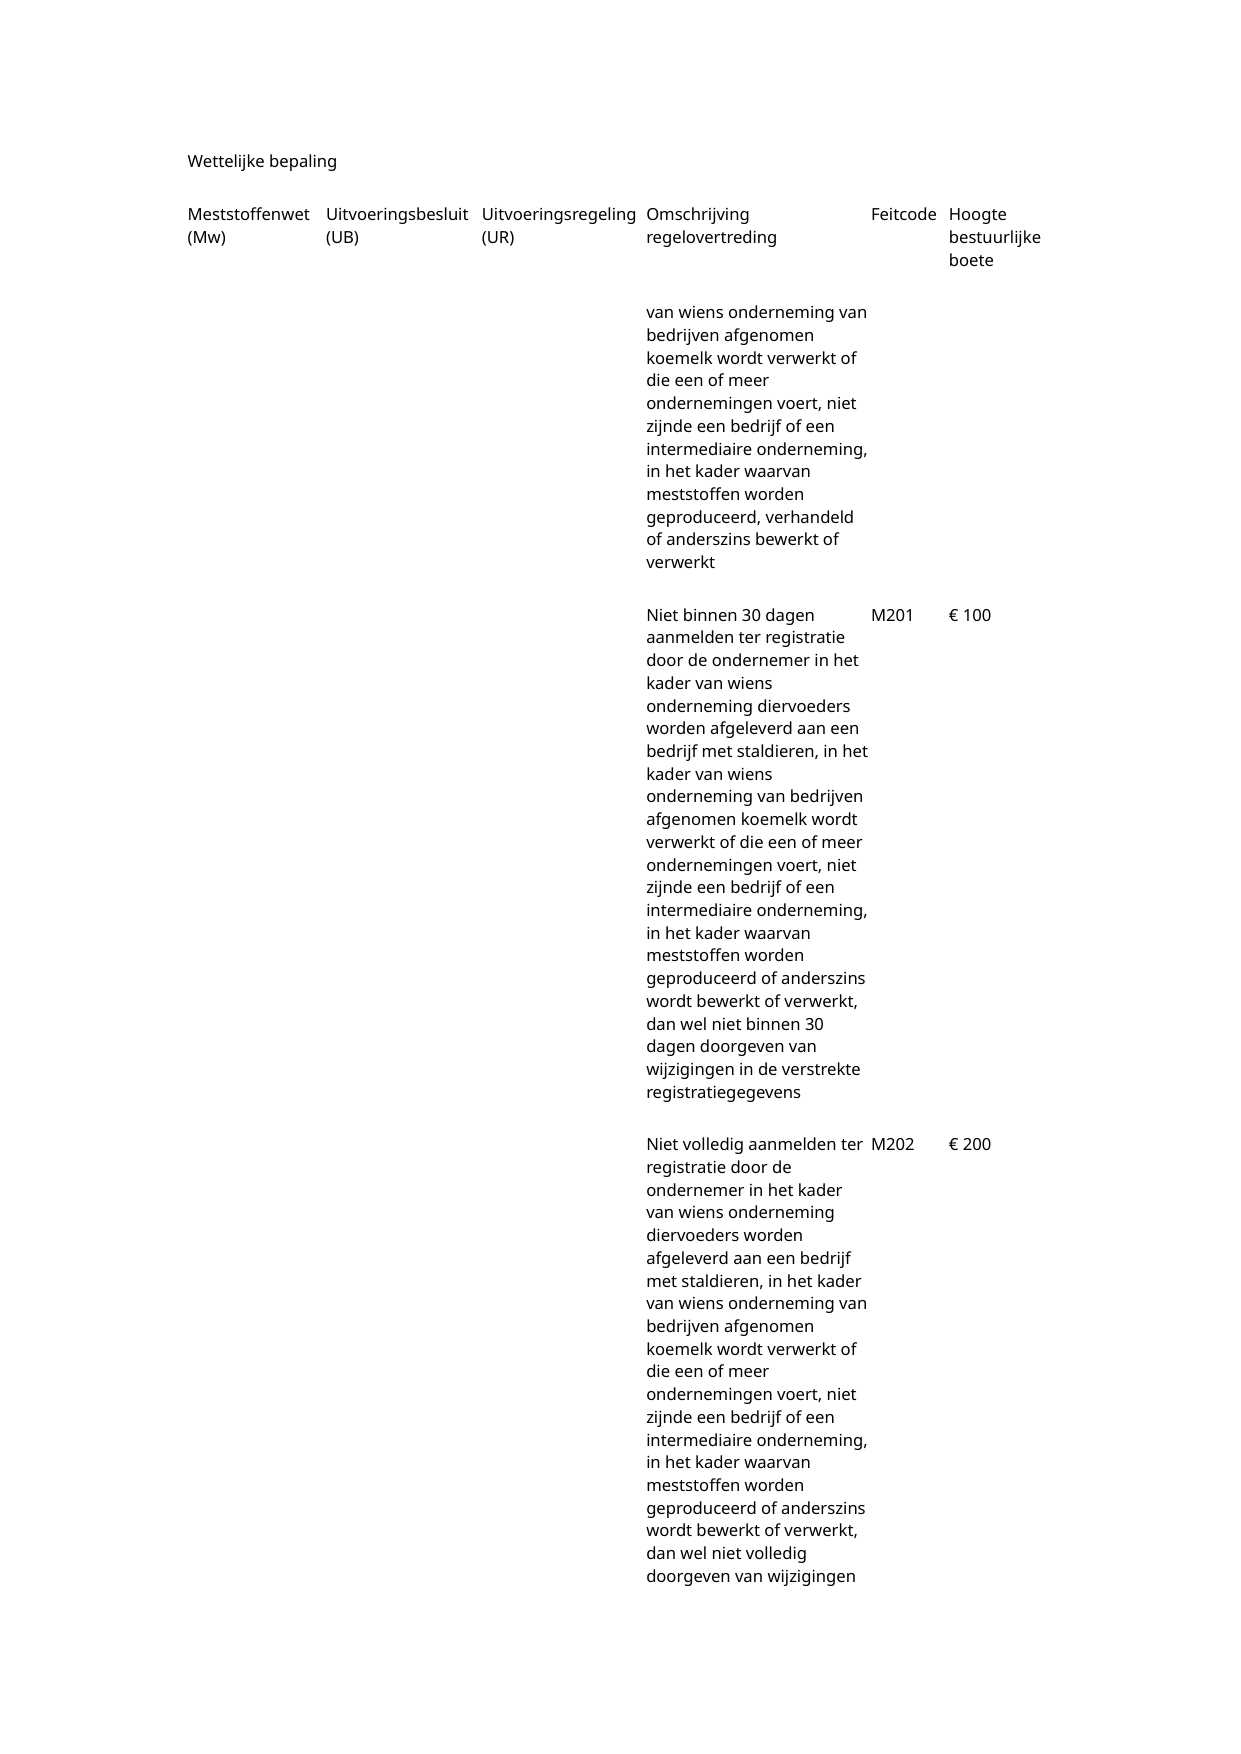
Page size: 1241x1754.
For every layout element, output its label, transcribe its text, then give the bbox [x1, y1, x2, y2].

table_cell € 200 [949, 1133, 1053, 1587]
table_cell Niet volledig aanmelden ter registratie door de ondernemer in het kader van wiens onderneming diervoeders worden afgeleverd aan een bedrijf met staldieren, in het kader van wiens onderneming van bedrijven afgenomen koemelk wordt verwerkt of die een of meer ondernemingen voert, niet zijnde een bedrijf of een intermediaire onderneming, in het kader waarvan meststoffen worden geproduceerd of anderszins wordt bewerkt of verwerkt, dan wel niet volledig doorgeven van wijzigingen [646, 1133, 871, 1587]
table_cell [326, 301, 482, 603]
table_cell [188, 603, 326, 1133]
table_cell Meststoffenwet (Mw) [188, 203, 326, 301]
table_cell Omschrijving regelovertreding [646, 203, 871, 301]
table_cell Hoogte bestuurlijke boete [949, 203, 1053, 301]
table_cell [949, 301, 1053, 603]
table_cell [188, 301, 326, 603]
table_header Wettelijke bepaling [188, 150, 1053, 203]
table_cell Niet binnen 30 dagen aanmelden ter registratie door de ondernemer in het kader van wiens onderneming diervoeders worden afgeleverd aan een bedrijf met staldieren, in het kader van wiens onderneming van bedrijven afgenomen koemelk wordt verwerkt of die een of meer ondernemingen voert, niet zijnde een bedrijf of een intermediaire onderneming, in het kader waarvan meststoffen worden geproduceerd of anderszins wordt bewerkt of verwerkt, dan wel niet binnen 30 dagen doorgeven van wijzigingen in de verstrekte registratiegegevens [646, 603, 871, 1133]
table_cell € 100 [949, 603, 1053, 1133]
table_cell M202 [871, 1133, 949, 1587]
table_cell [482, 1133, 646, 1587]
table_cell [326, 1133, 482, 1587]
table_cell [482, 301, 646, 603]
table_cell Uitvoeringsregeling (UR) [482, 203, 646, 301]
table_cell [871, 301, 949, 603]
table_cell Feitcode [871, 203, 949, 301]
table_cell [482, 603, 646, 1133]
table_cell M201 [871, 603, 949, 1133]
table_cell [326, 603, 482, 1133]
table_cell van wiens onderneming van bedrijven afgenomen koemelk wordt verwerkt of die een of meer ondernemingen voert, niet zijnde een bedrijf of een intermediaire onderneming, in het kader waarvan meststoffen worden geproduceerd, verhandeld of anderszins bewerkt of verwerkt [646, 301, 871, 603]
table_cell Uitvoeringsbesluit (UB) [326, 203, 482, 301]
table_cell [188, 1133, 326, 1587]
